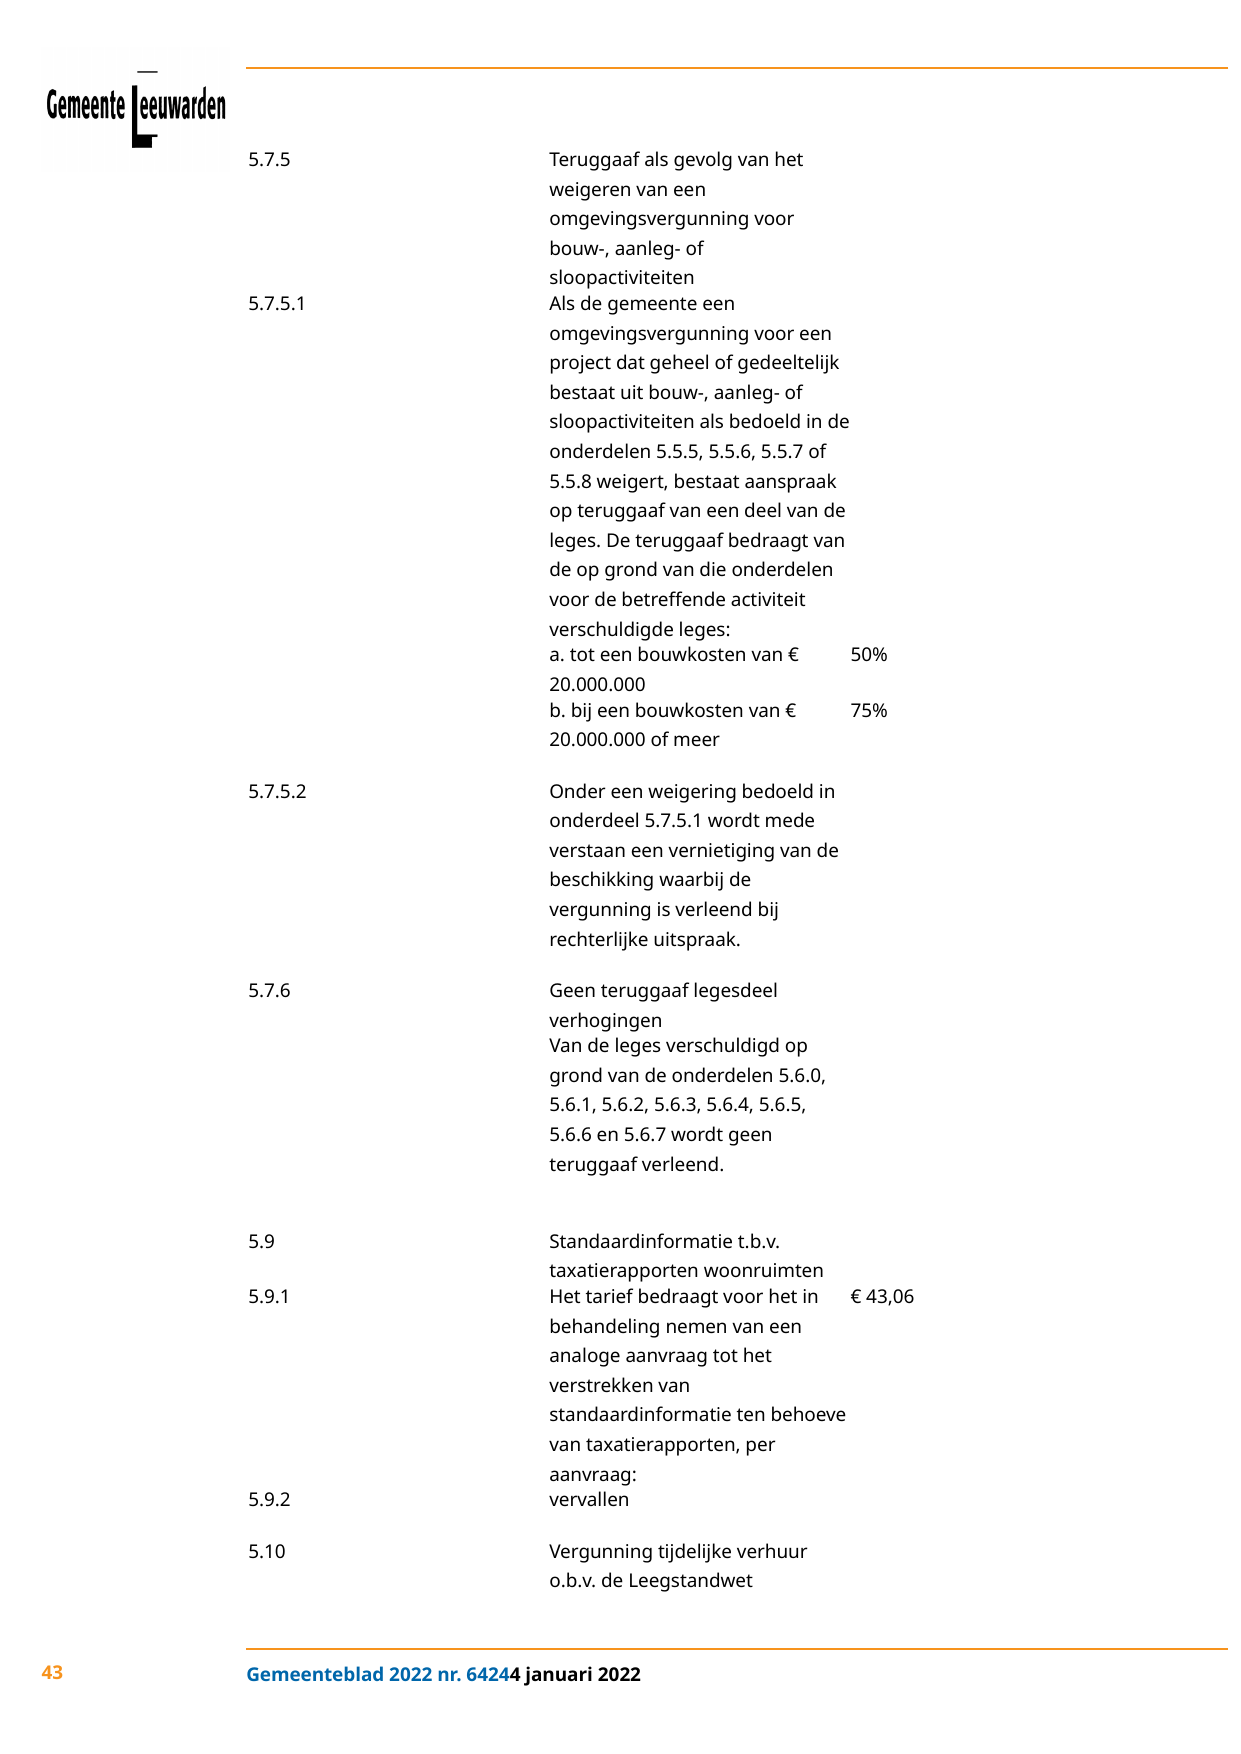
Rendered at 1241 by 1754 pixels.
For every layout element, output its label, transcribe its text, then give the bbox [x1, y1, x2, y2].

table_cell Als de gemeente een omgevingsvergunning voor een project dat geheel of gedeeltelijk bestaat uit bouw-, aanleg- of sloopactiviteiten als bedoeld in de onderdelen 5.5.5, 5.5.6, 5.5.7 of 5.5.8 weigert, bestaat aanspraak op teruggaaf van een deel van de leges. De teruggaaf bedraagt van de op grond van die onderdelen voor de betreffende activiteit verschuldigde leges: [549, 290, 850, 641]
table_cell [850, 1487, 1152, 1512]
table_cell [850, 778, 1152, 951]
table_cell [248, 1202, 549, 1228]
table_cell [850, 951, 1152, 977]
table_cell Geen teruggaaf legesdeel verhogingen [549, 977, 850, 1032]
table_cell [248, 1033, 549, 1177]
table_cell [549, 1177, 850, 1202]
table_cell vervallen [549, 1487, 850, 1512]
picture [41, 47, 231, 172]
table_cell 5.9.1 [248, 1283, 549, 1487]
table_cell [549, 1512, 850, 1538]
table_cell 5.9 [248, 1228, 549, 1283]
table_cell [850, 1033, 1152, 1177]
table_cell [248, 121, 549, 146]
table_cell 5.7.5.1 [248, 290, 549, 641]
table_cell [850, 1177, 1152, 1202]
table_cell [850, 121, 1152, 146]
table_cell 5.9.2 [248, 1487, 549, 1512]
table_cell [549, 121, 850, 146]
table_cell € 43,06 [850, 1283, 1152, 1487]
table_cell [248, 752, 549, 778]
table_cell Onder een weigering bedoeld in onderdeel 5.7.5.1 wordt mede verstaan een vernietiging van de beschikking waarbij de vergunning is verleend bij rechterlijke uitspraak. [549, 778, 850, 951]
table_cell [248, 641, 549, 697]
table_cell [850, 1228, 1152, 1283]
table_cell [850, 1538, 1152, 1593]
table_cell [248, 697, 549, 752]
table_cell 50% [850, 641, 1152, 697]
table_cell 5.7.5 [248, 146, 549, 290]
table_cell Teruggaaf als gevolg van het weigeren van een omgevingsvergunning voor bouw-, aanleg- of sloopactiviteiten [549, 146, 850, 290]
table_cell 75% [850, 697, 1152, 752]
table_cell [850, 977, 1152, 1032]
table_cell 5.7.5.2 [248, 778, 549, 951]
table_cell [850, 1202, 1152, 1228]
table_cell 5.10 [248, 1538, 549, 1593]
table_cell [248, 1177, 549, 1202]
table_cell Het tarief bedraagt voor het in behandeling nemen van een analoge aanvraag tot het verstrekken van standaardinformatie ten behoeve van taxatierapporten, per aanvraag: [549, 1283, 850, 1487]
table_cell b. bij een bouwkosten van € 20.000.000 of meer [549, 697, 850, 752]
table_cell a. tot een bouwkosten van € 20.000.000 [549, 641, 850, 697]
table_cell Vergunning tijdelijke verhuur o.b.v. de Leegstandwet [549, 1538, 850, 1593]
table_cell Standaardinformatie t.b.v. taxatierapporten woonruimten [549, 1228, 850, 1283]
table_cell [850, 752, 1152, 778]
table_cell Van de leges verschuldigd op grond van de onderdelen 5.6.0, 5.6.1, 5.6.2, 5.6.3, 5.6.4, 5.6.5, 5.6.6 en 5.6.7 wordt geen teruggaaf verleend. [549, 1033, 850, 1177]
table_cell [850, 146, 1152, 290]
table_cell [248, 951, 549, 977]
table_cell [248, 1512, 549, 1538]
table_cell 5.7.6 [248, 977, 549, 1032]
table_cell [248, 95, 549, 121]
table_cell [549, 1202, 850, 1228]
table_cell [850, 1512, 1152, 1538]
table_cell [549, 752, 850, 778]
table_cell [850, 95, 1152, 121]
table_cell [549, 95, 850, 121]
table_cell [549, 951, 850, 977]
table_cell [850, 290, 1152, 641]
